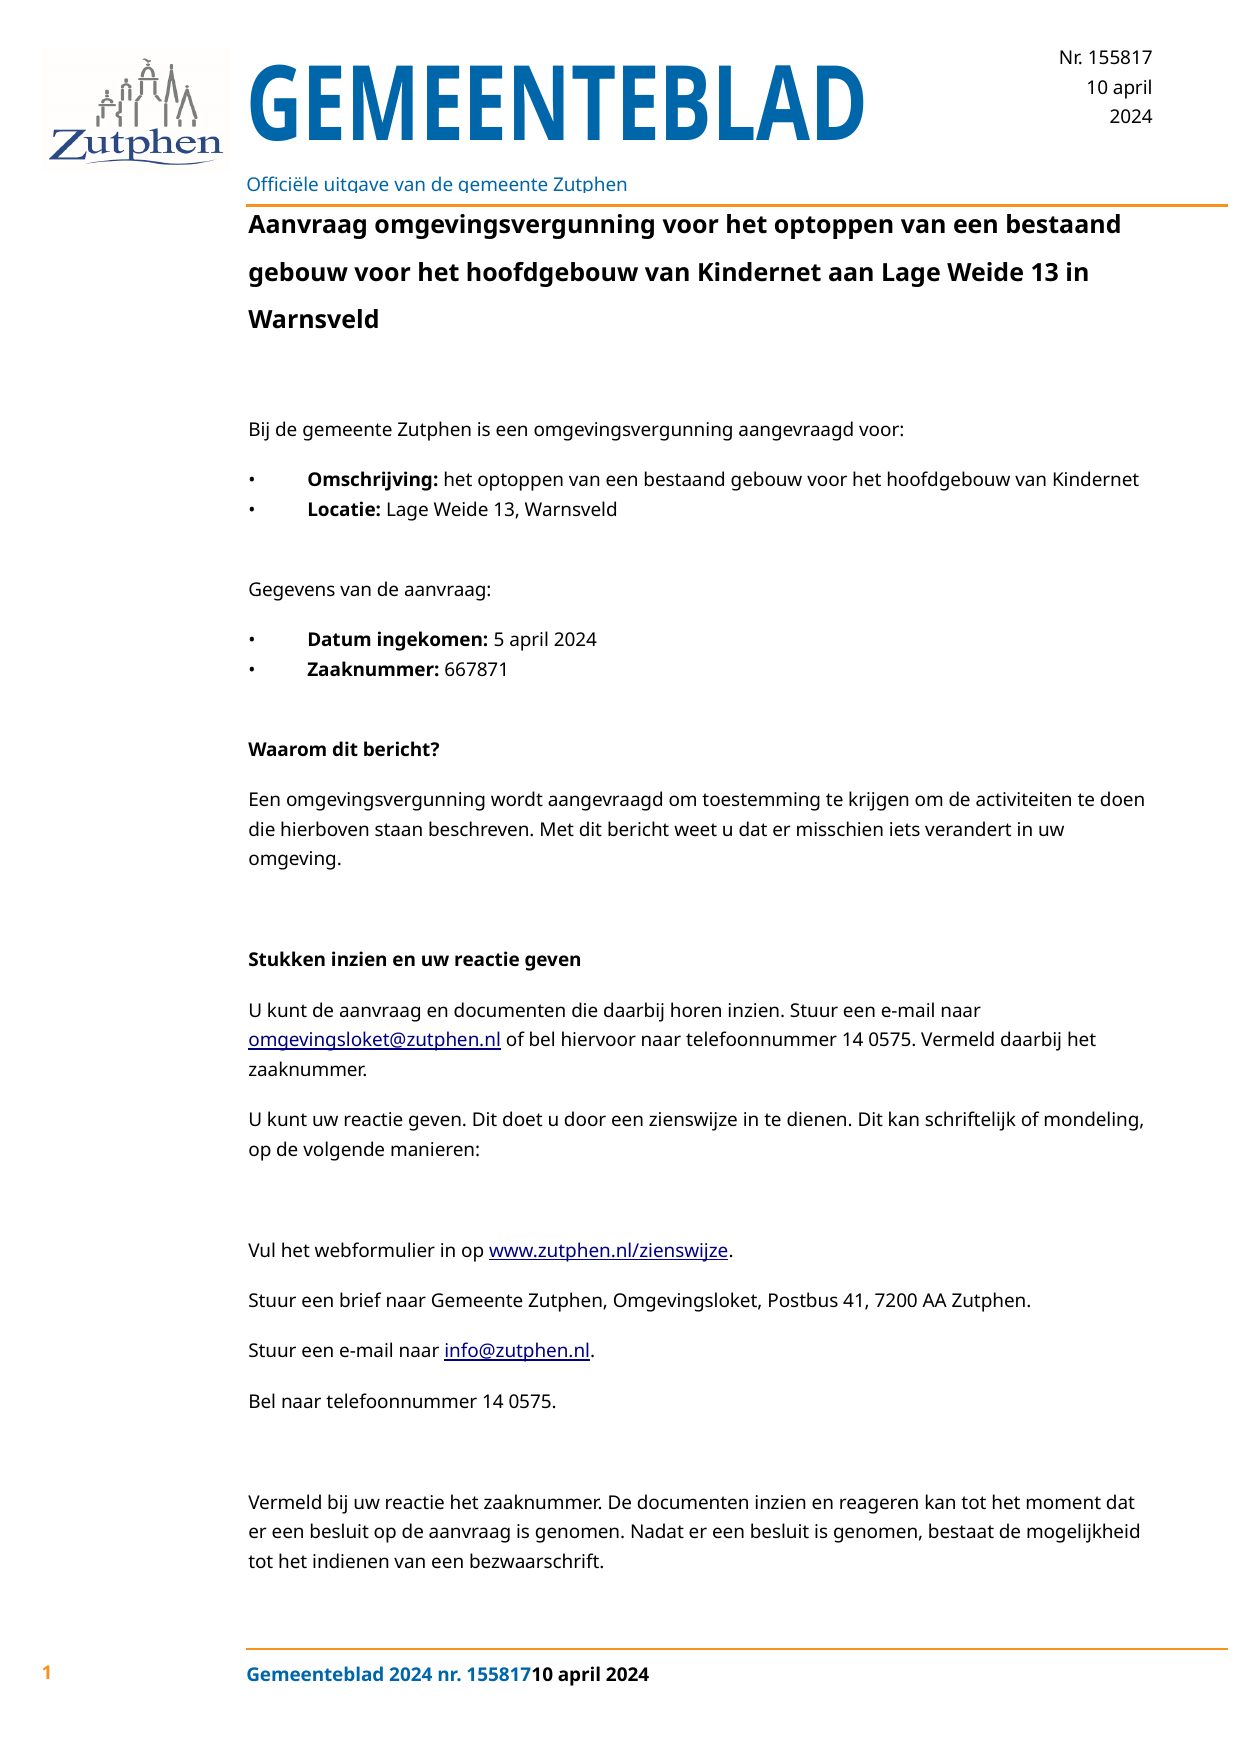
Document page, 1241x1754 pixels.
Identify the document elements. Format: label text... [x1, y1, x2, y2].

list Zaaknummer: 667871 [248, 656, 1152, 682]
text U kunt uw reactie geven. Dit doet u door een zienswijze in te dienen. Dit kan schriftelijk of mondeling, op de volgende manieren: [248, 1106, 1152, 1162]
text Stukken inzien en uw reactie geven [248, 946, 1152, 972]
text U kunt de aanvraag en documenten die daarbij horen inzien. Stuur een e-mail naar omgevingsloket@zutphen.nl of bel hiervoor naar telefoonnummer 14 0575. Vermeld daarbij het zaaknummer. [248, 997, 1152, 1082]
picture [41, 47, 231, 172]
text Vul het webformulier in op www.zutphen.nl/zienswijze. [248, 1237, 1152, 1262]
text Stuur een e-mail naar info@zutphen.nl. [248, 1338, 1152, 1363]
list Datum ingekomen: 5 april 2024 [248, 626, 1152, 652]
text Bel naar telefoonnummer 14 0575. [248, 1388, 1152, 1414]
text Bij de gemeente Zutphen is een omgevingsvergunning aangevraagd voor: [248, 416, 1152, 442]
text Een omgevingsvergunning wordt aangevraagd om toestemming te krijgen om de activiteiten te doen die hierboven staan beschreven. Met dit bericht weet u dat er misschien iets verandert in uw omgeving. [248, 786, 1152, 871]
text Gegevens van de aanvraag: [248, 576, 1152, 602]
text Vermeld bij uw reactie het zaaknummer. De documenten inzien en reageren kan tot het moment dat er een besluit op de aanvraag is genomen. Nadat er een besluit is genomen, bestaat de mogelijkheid tot het indienen van een bezwaarschrift. [248, 1489, 1152, 1574]
text Stuur een brief naar Gemeente Zutphen, Omgevingsloket, Postbus 41, 7200 AA Zutphen. [248, 1287, 1152, 1313]
list Omschrijving: het optoppen van een bestaand gebouw voor het hoofdgebouw van Kindernet [248, 466, 1152, 492]
text Aanvraag omgevingsvergunning voor het optoppen van een bestaand gebouw voor het hoofdgebouw van Kindernet aan Lage Weide 13 in Warnsveld [248, 207, 1152, 336]
list Locatie: Lage Weide 13, Warnsveld [248, 496, 1152, 522]
text Waarom dit bericht? [248, 736, 1152, 762]
